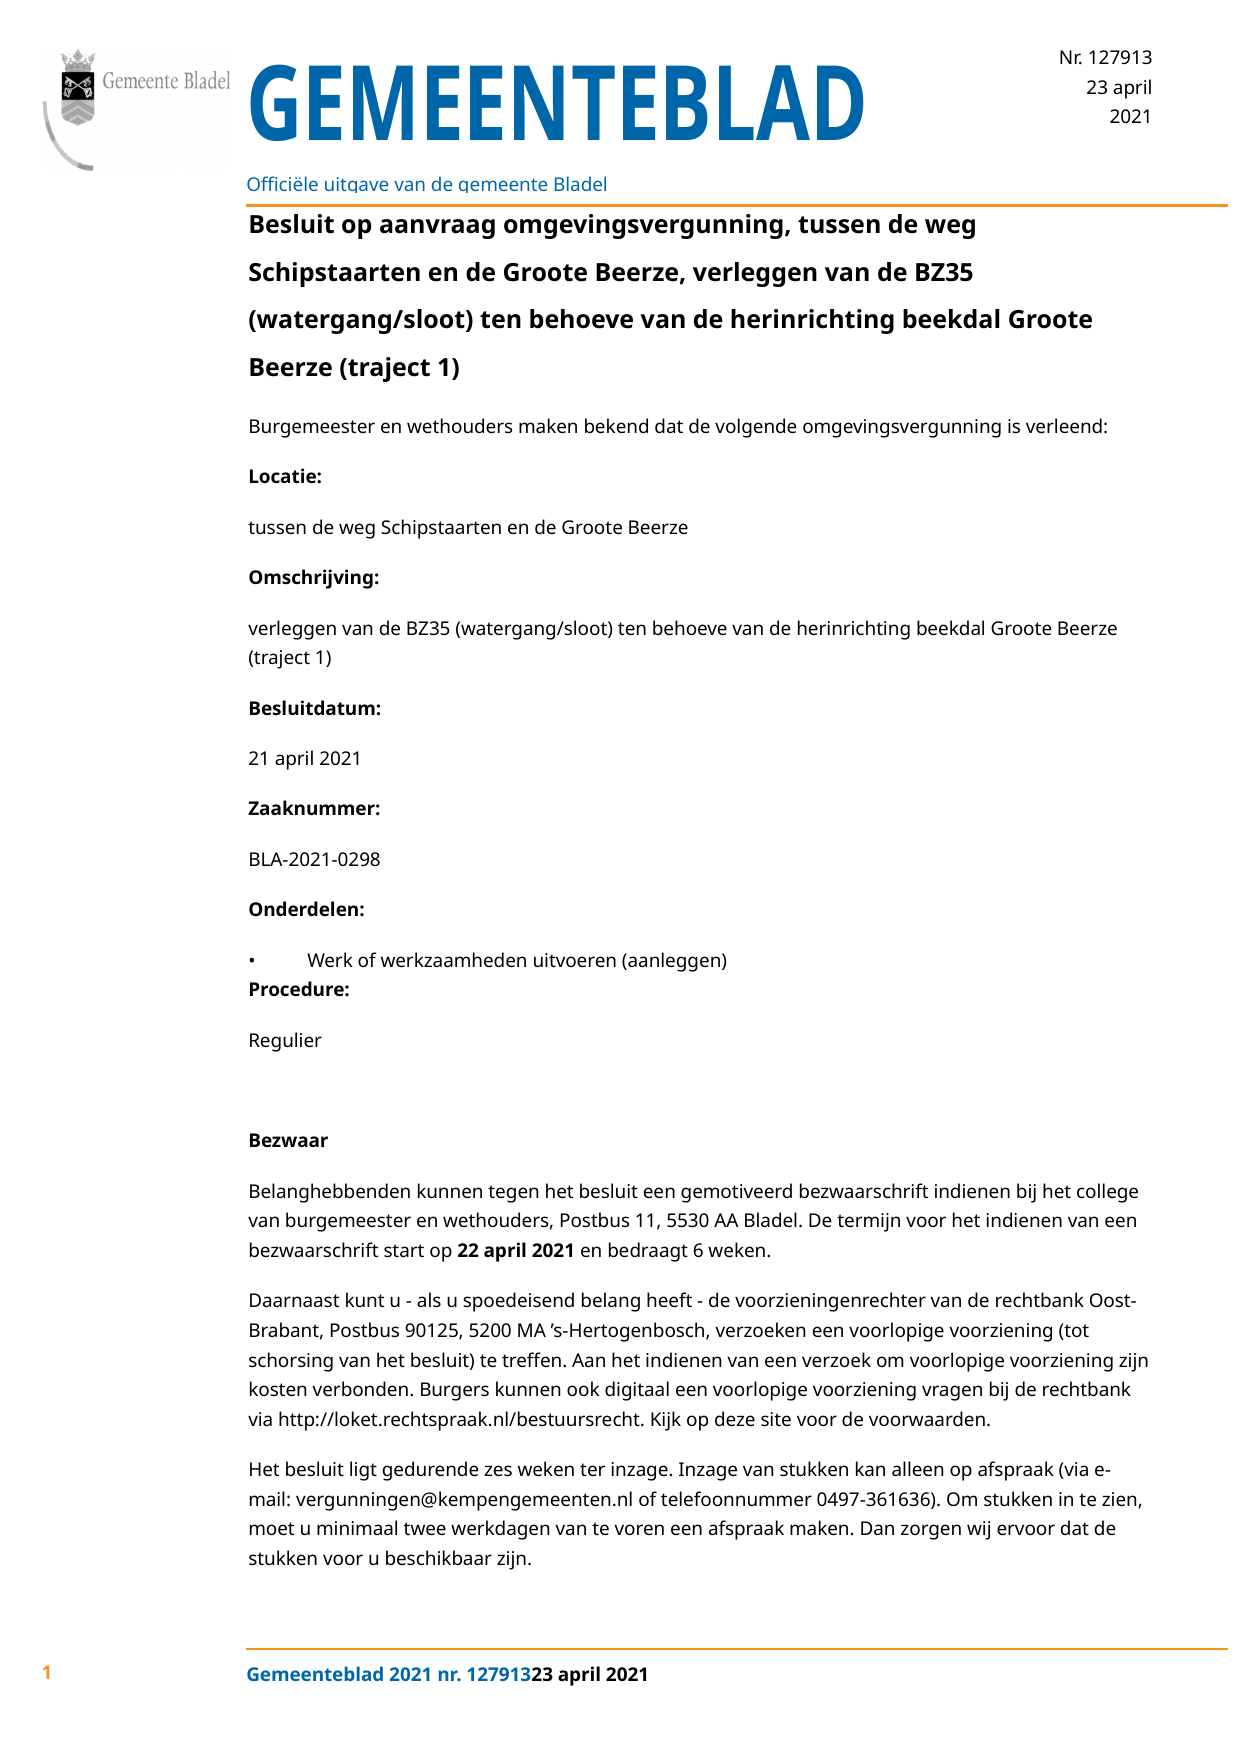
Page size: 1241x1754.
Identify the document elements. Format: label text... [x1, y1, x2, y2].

text Onderdelen: [248, 896, 1152, 922]
text Belanghebbenden kunnen tegen het besluit een gemotiveerd bezwaarschrift indienen bij het college van burgemeester en wethouders, Postbus 11, 5530 AA Bladel. De termijn voor het indienen van een bezwaarschrift start op 22 april 2021 en bedraagt 6 weken. [248, 1178, 1152, 1263]
text Het besluit ligt gedurende zes weken ter inzage. Inzage van stukken kan alleen op afspraak (via e-mail: vergunningen@kempengemeenten.nl of telefoonnummer 0497-361636). Om stukken in te zien, moet u minimaal twee werkdagen van te voren een afspraak maken. Dan zorgen wij ervoor dat de stukken voor u beschikbaar zijn. [248, 1456, 1152, 1571]
text Bezwaar [248, 1128, 1152, 1153]
text Besluitdatum: [248, 695, 1152, 721]
text Procedure: [248, 976, 1152, 1002]
list Werk of werkzaamheden uitvoeren (aanleggen) [248, 947, 1152, 973]
text BLA-2021-0298 [248, 846, 1152, 872]
text Besluit op aanvraag omgevingsvergunning, tussen de weg Schipstaarten en de Groote Beerze, verleggen van de BZ35 (watergang/sloot) ten behoeve van de herinrichting beekdal Groote Beerze (traject 1) [248, 207, 1152, 384]
text 21 april 2021 [248, 745, 1152, 771]
text tussen de weg Schipstaarten en de Groote Beerze [248, 514, 1152, 540]
text verleggen van de BZ35 (watergang/sloot) ten behoeve van de herinrichting beekdal Groote Beerze (traject 1) [248, 615, 1152, 670]
text Omschrijving: [248, 564, 1152, 590]
text Zaaknummer: [248, 796, 1152, 821]
text Regulier [248, 1027, 1152, 1053]
picture [41, 47, 231, 172]
text Locatie: [248, 463, 1152, 489]
text Burgemeester en wethouders maken bekend dat de volgende omgevingsvergunning is verleend: [248, 413, 1152, 439]
text Daarnaast kunt u - als u spoedeisend belang heeft - de voorzieningenrechter van de rechtbank Oost-Brabant, Postbus 90125, 5200 MA ’s-Hertogenbosch, verzoeken een voorlopige voorziening (tot schorsing van het besluit) te treffen. Aan het indienen van een verzoek om voorlopige voorziening zijn kosten verbonden. Burgers kunnen ook digitaal een voorlopige voorziening vragen bij de rechtbank via http://loket.rechtspraak.nl/bestuursrecht. Kijk op deze site voor de voorwaarden. [248, 1288, 1152, 1432]
